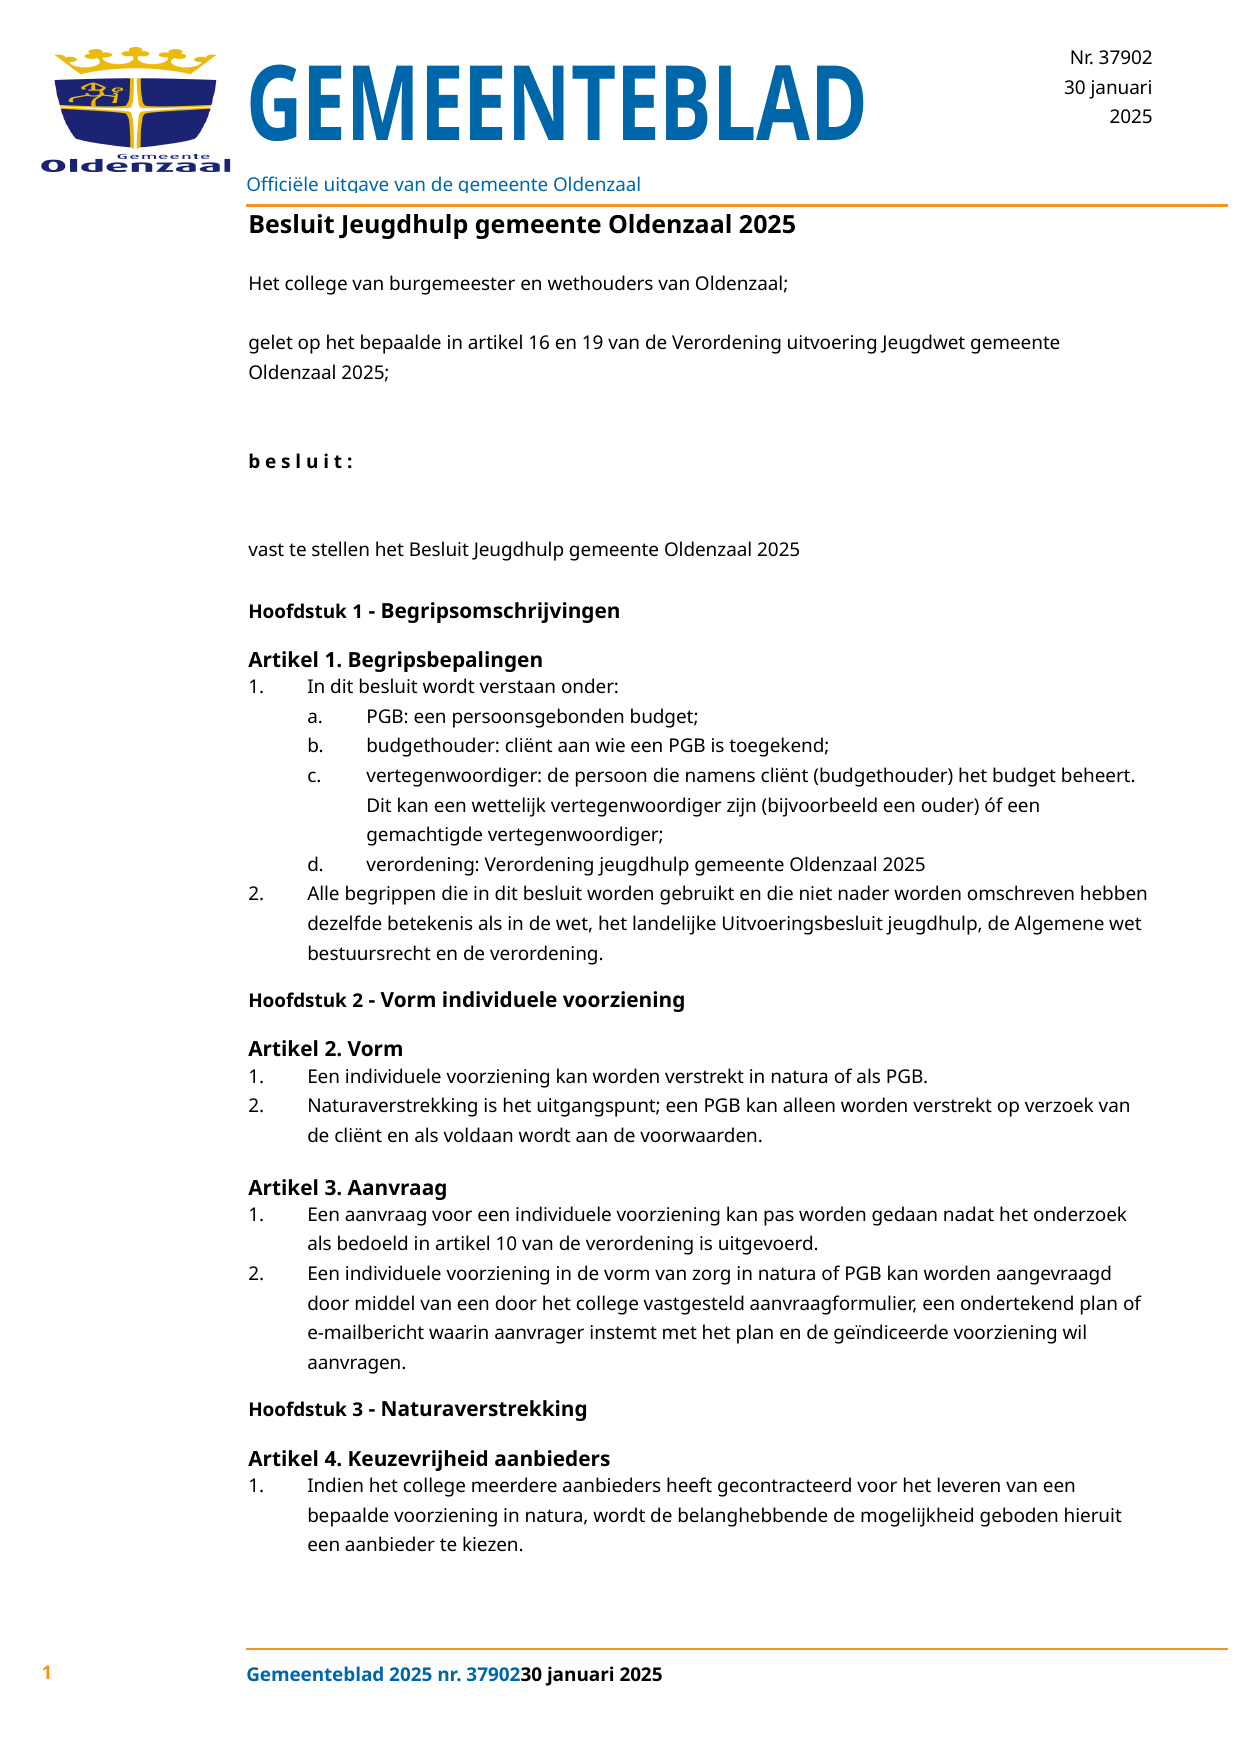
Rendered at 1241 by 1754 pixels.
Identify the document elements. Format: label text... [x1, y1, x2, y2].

list In dit besluit wordt verstaan onder: [248, 673, 1152, 699]
text Artikel 3. Aanvraag [248, 1173, 1152, 1201]
list Alle begrippen die in dit besluit worden gebruikt en die niet nader worden omschreven hebben dezelfde betekenis als in de wet, het landelijke Uitvoeringsbesluit jeugdhulp, de Algemene wet bestuursrecht en de verordening. [248, 881, 1152, 965]
list Een individuele voorziening in de vorm van zorg in natura of PGB kan worden aangevraagd door middel van een door het college vastgesteld aanvraagformulier, een ondertekend plan of e-mailbericht waarin aanvrager instemt met het plan en de geïndiceerde voorziening wil aanvragen. [248, 1260, 1152, 1375]
list Een individuele voorziening kan worden verstrekt in natura of als PGB. [248, 1063, 1152, 1089]
list vertegenwoordiger: de persoon die namens cliënt (budgethouder) het budget beheert. Dit kan een wettelijk vertegenwoordiger zijn (bijvoorbeeld een ouder) óf een gemachtigde vertegenwoordiger; [307, 762, 1152, 847]
list Indien het college meerdere aanbieders heeft gecontracteerd voor het leveren van een bepaalde voorziening in natura, wordt de belanghebbende de mogelijkheid geboden hieruit een aanbieder te kiezen. [248, 1472, 1152, 1557]
text gelet op het bepaalde in artikel 16 en 19 van de Verordening uitvoering Jeugdwet gemeente Oldenzaal 2025; [248, 329, 1152, 385]
text Het college van burgemeester en wethouders van Oldenzaal; [248, 270, 1152, 296]
list Een aanvraag voor een individuele voorziening kan pas worden gedaan nadat het onderzoek als bedoeld in artikel 10 van de verordening is uitgevoerd. [248, 1201, 1152, 1256]
text b e s l u i t : [248, 448, 1152, 473]
text Artikel 1. Begripsbepalingen [248, 645, 1152, 673]
list PGB: een persoonsgebonden budget; [307, 703, 1152, 729]
text Hoofdstuk 1 - Begripsomschrijvingen [248, 596, 1152, 624]
text Besluit Jeugdhulp gemeente Oldenzaal 2025 [248, 207, 1152, 241]
text Hoofdstuk 2 - Vorm individuele voorziening [248, 985, 1152, 1014]
text Hoofdstuk 3 - Naturaverstrekking [248, 1394, 1152, 1423]
text Artikel 4. Keuzevrijheid aanbieders [248, 1444, 1152, 1472]
text vast te stellen het Besluit Jeugdhulp gemeente Oldenzaal 2025 [248, 537, 1152, 562]
list Naturaverstrekking is het uitgangspunt; een PGB kan alleen worden verstrekt op verzoek van de cliënt en als voldaan wordt aan de voorwaarden. [248, 1093, 1152, 1148]
list verordening: Verordening jeugdhulp gemeente Oldenzaal 2025 [307, 851, 1152, 877]
text Artikel 2. Vorm [248, 1034, 1152, 1063]
picture [41, 47, 231, 172]
list budgethouder: cliënt aan wie een PGB is toegekend; [307, 733, 1152, 758]
